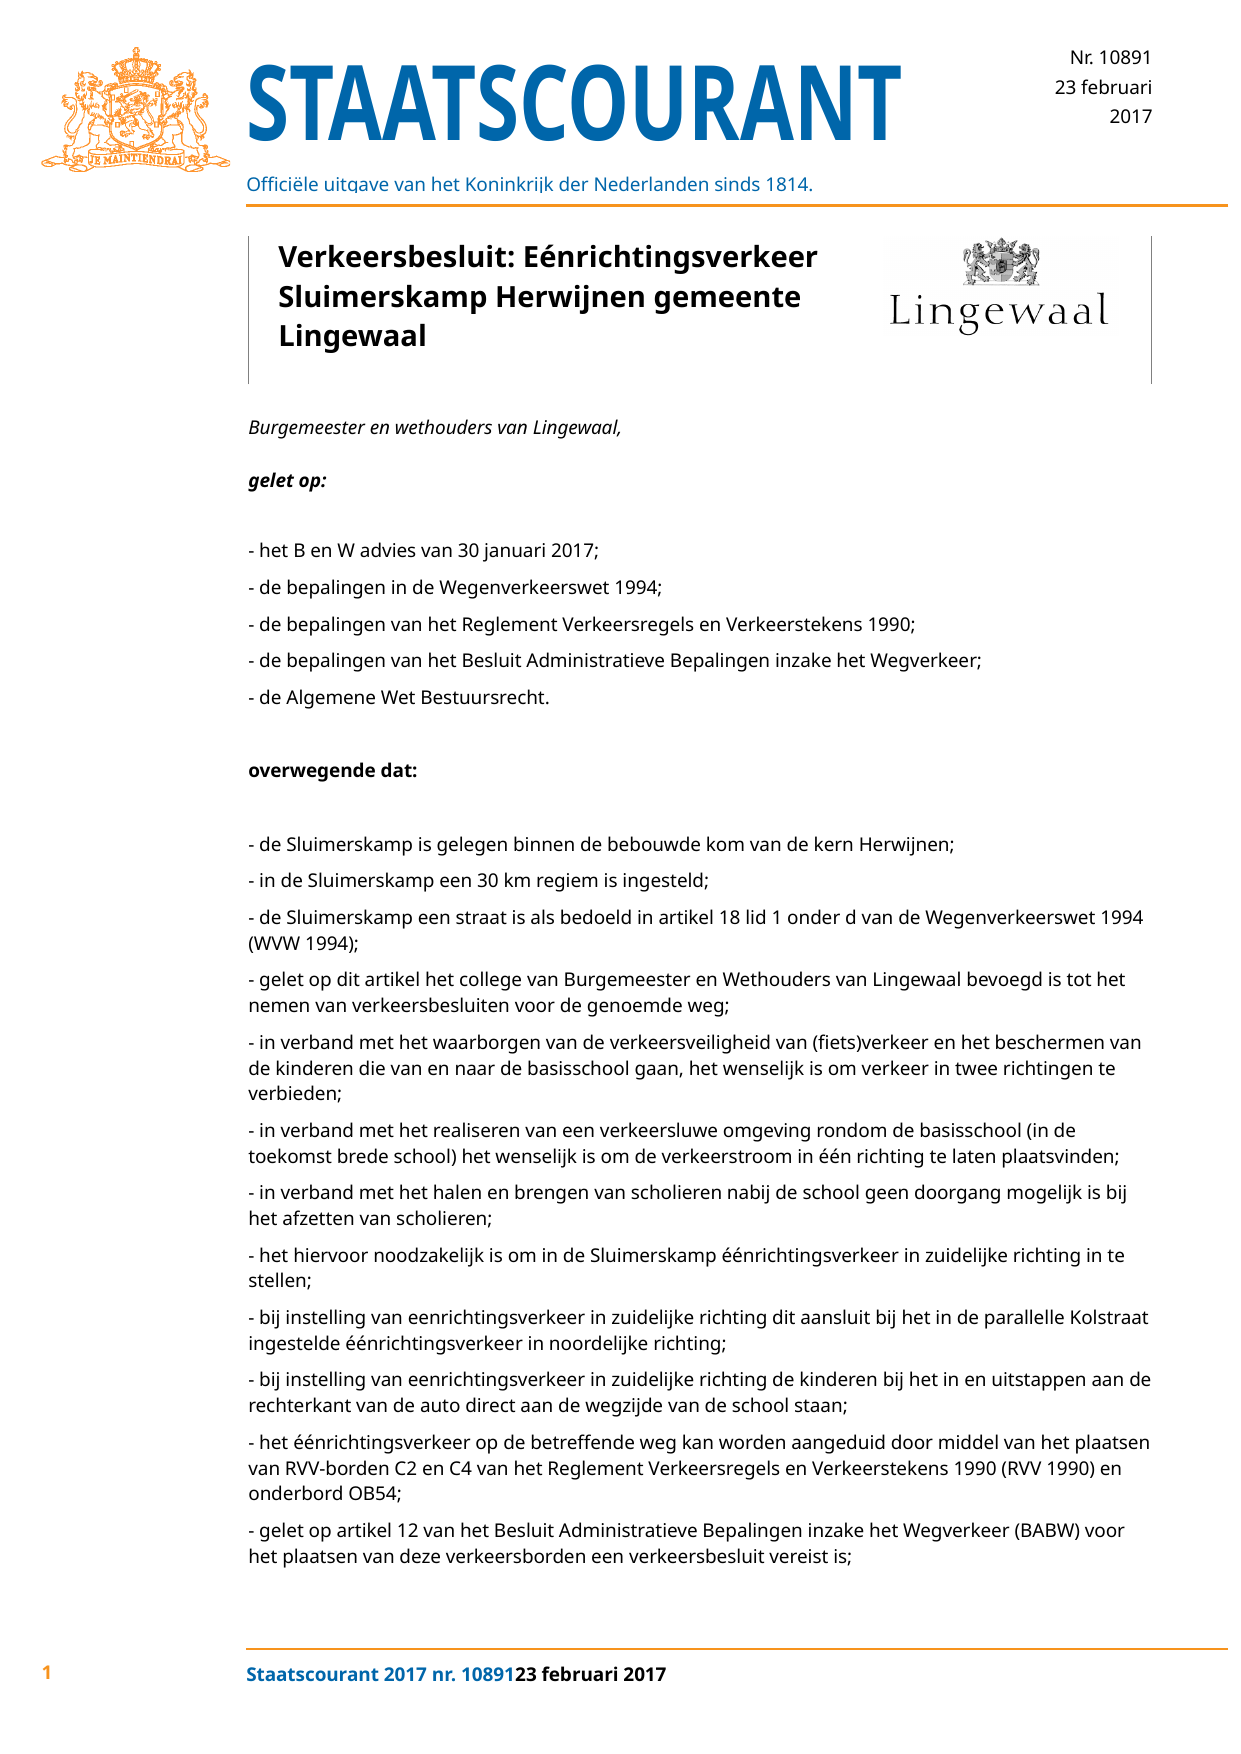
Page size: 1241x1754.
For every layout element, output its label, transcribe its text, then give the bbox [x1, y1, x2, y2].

text - het hiervoor noodzakelijk is om in de Sluimerskamp éénrichtingsverkeer in zuidelijke richting in te stellen; [248, 1242, 1152, 1293]
picture [41, 47, 231, 172]
table_header Verkeersbesluit: Eénrichtingsverkeer Sluimerskamp Herwijnen gemeente Lingewaal [249, 236, 850, 384]
text - het éénrichtingsverkeer op de betreffende weg kan worden aangeduid door middel van het plaatsen van RVV-borden C2 en C4 van het Reglement Verkeersregels en Verkeerstekens 1990 (RVV 1990) en onderbord OB54; [248, 1429, 1152, 1506]
text gelet op: [248, 467, 1152, 492]
text - gelet op dit artikel het college van Burgemeester en Wethouders van Lingewaal bevoegd is tot het nemen van verkeersbesluiten voor de genoemde weg; [248, 967, 1152, 1018]
text - in de Sluimerskamp een 30 km regiem is ingesteld; [248, 867, 1152, 893]
text - de Sluimerskamp een straat is als bedoeld in artikel 18 lid 1 onder d van de Wegenverkeerswet 1994 (WVW 1994); [248, 904, 1152, 956]
text - in verband met het waarborgen van de verkeersveiligheid van (fiets)verkeer en het beschermen van de kinderen die van en naar de basisschool gaan, het wenselijk is om verkeer in twee richtingen te verbieden; [248, 1029, 1152, 1106]
text - de bepalingen van het Reglement Verkeersregels en Verkeerstekens 1990; [248, 611, 1152, 637]
text overwegende dat: [248, 757, 1152, 783]
text - bij instelling van eenrichtingsverkeer in zuidelijke richting de kinderen bij het in en uitstappen aan de rechterkant van de auto direct aan de wegzijde van de school staan; [248, 1367, 1152, 1418]
text - de Algemene Wet Bestuursrecht. [248, 684, 1152, 710]
text - in verband met het halen en brengen van scholieren nabij de school geen doorgang mogelijk is bij het afzetten van scholieren; [248, 1179, 1152, 1231]
text - bij instelling van eenrichtingsverkeer in zuidelijke richting dit aansluit bij het in de parallelle Kolstraat ingestelde éénrichtingsverkeer in noordelijke richting; [248, 1304, 1152, 1356]
text - het B en W advies van 30 januari 2017; [248, 537, 1152, 563]
text - de bepalingen in de Wegenverkeerswet 1994; [248, 574, 1152, 600]
picture [882, 236, 1119, 336]
table_header [850, 236, 1151, 384]
text - de bepalingen van het Besluit Administratieve Bepalingen inzake het Wegverkeer; [248, 647, 1152, 673]
text Burgemeester en wethouders van Lingewaal, [248, 414, 1152, 440]
text - in verband met het realiseren van een verkeersluwe omgeving rondom de basisschool (in de toekomst brede school) het wenselijk is om de verkeerstroom in één richting te laten plaatsvinden; [248, 1117, 1152, 1168]
text - de Sluimerskamp is gelegen binnen de bebouwde kom van de kern Herwijnen; [248, 831, 1152, 857]
text - gelet op artikel 12 van het Besluit Administratieve Bepalingen inzake het Wegverkeer (BABW) voor het plaatsen van deze verkeersborden een verkeersbesluit vereist is; [248, 1517, 1152, 1569]
